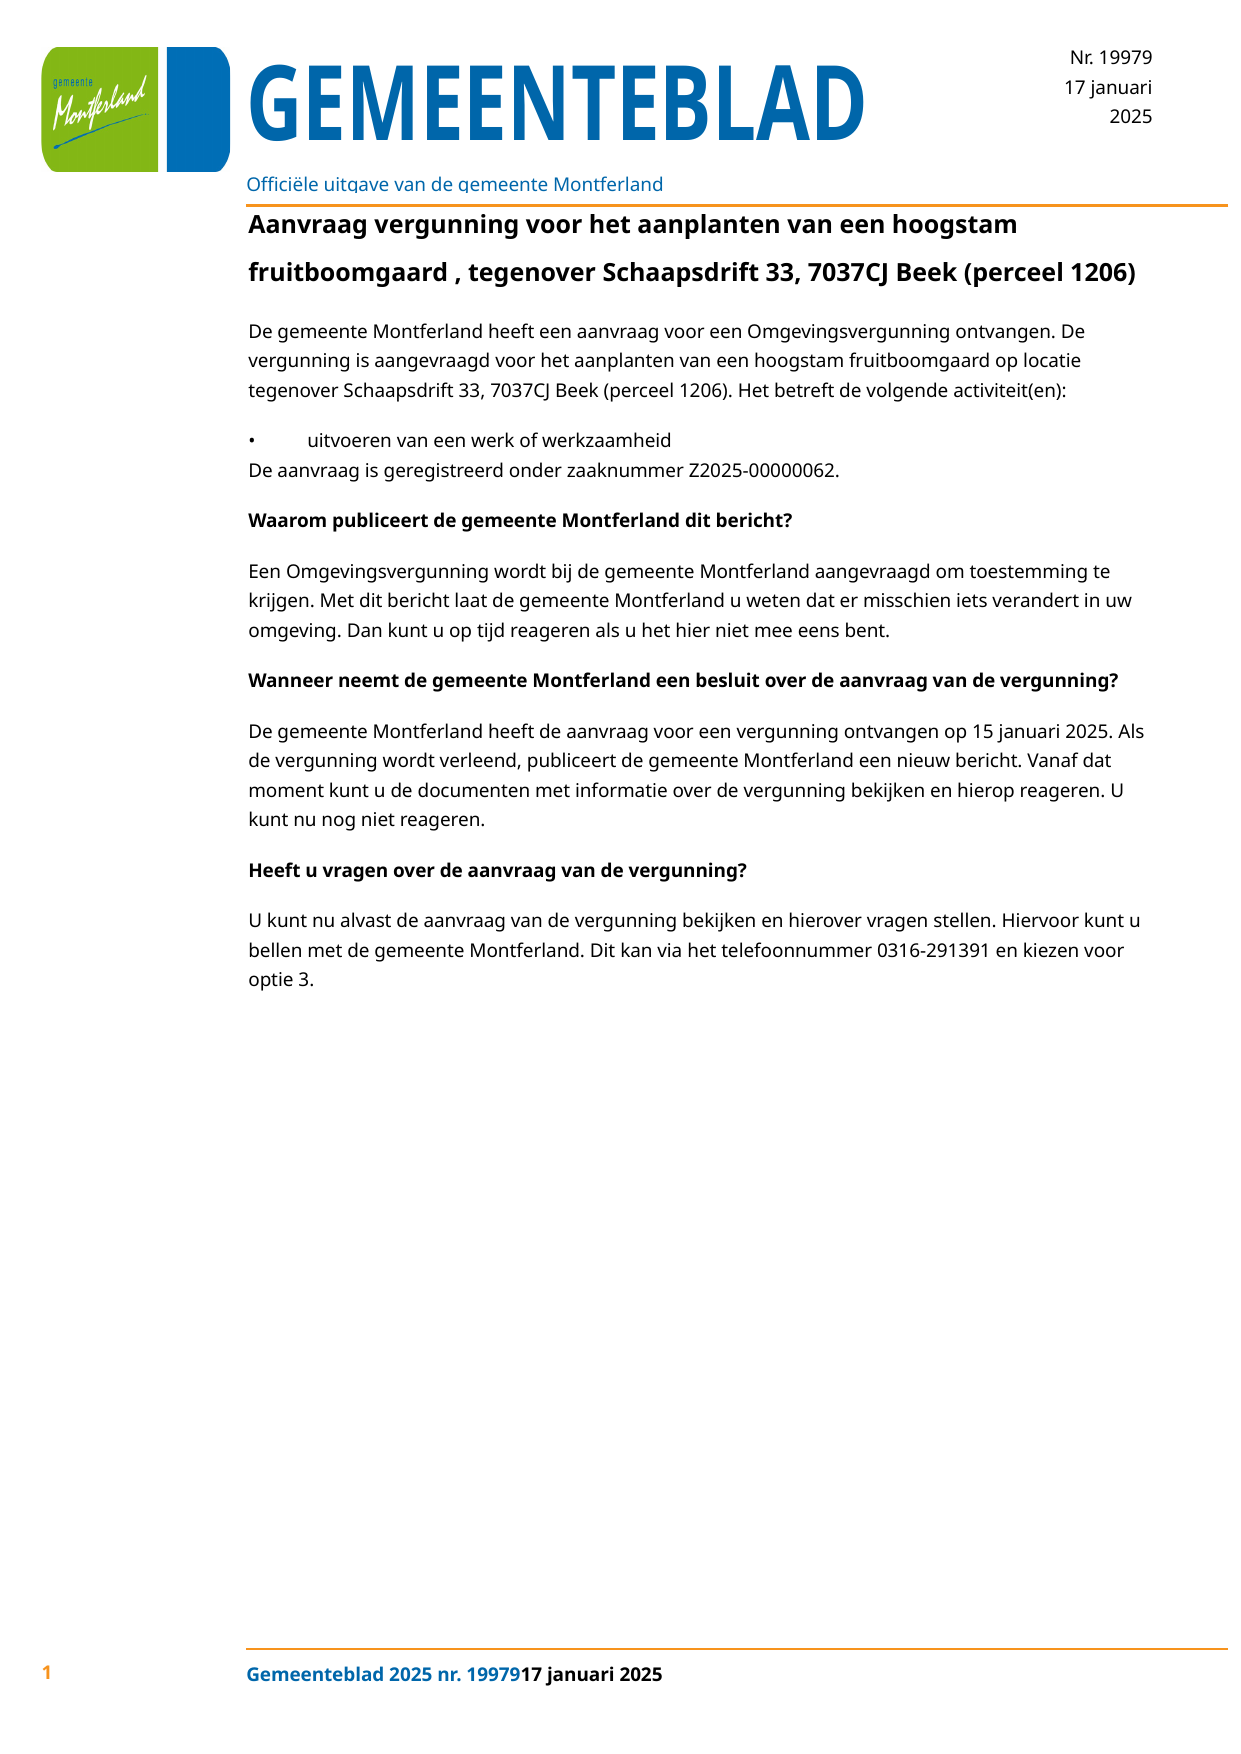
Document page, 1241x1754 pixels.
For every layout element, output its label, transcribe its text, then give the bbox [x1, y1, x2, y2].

text Heeft u vragen over de aanvraag van de vergunning? [248, 857, 1152, 883]
list uitvoeren van een werk of werkzaamheid [248, 427, 1152, 453]
text Aanvraag vergunning voor het aanplanten van een hoogstam fruitboomgaard , tegenover Schaapsdrift 33, 7037CJ Beek (perceel 1206) [248, 207, 1152, 288]
picture [41, 47, 231, 172]
text Wanneer neemt de gemeente Montferland een besluit over de aanvraag van de vergunning? [248, 667, 1152, 693]
text De aanvraag is geregistreerd onder zaaknummer Z2025-00000062. [248, 457, 1152, 483]
text Waarom publiceert de gemeente Montferland dit bericht? [248, 507, 1152, 533]
text De gemeente Montferland heeft de aanvraag voor een vergunning ontvangen op 15 januari 2025. Als de vergunning wordt verleend, publiceert de gemeente Montferland een nieuw bericht. Vanaf dat moment kunt u de documenten met informatie over de vergunning bekijken en hierop reageren. U kunt nu nog niet reageren. [248, 718, 1152, 832]
text De gemeente Montferland heeft een aanvraag voor een Omgevingsvergunning ontvangen. De vergunning is aangevraagd voor het aanplanten van een hoogstam fruitboomgaard op locatie tegenover Schaapsdrift 33, 7037CJ Beek (perceel 1206). Het betreft de volgende activiteit(en): [248, 318, 1152, 403]
text U kunt nu alvast de aanvraag van de vergunning bekijken en hierover vragen stellen. Hiervoor kunt u bellen met de gemeente Montferland. Dit kan via het telefoonnummer 0316-291391 en kiezen voor optie 3. [248, 907, 1152, 992]
text Een Omgevingsvergunning wordt bij de gemeente Montferland aangevraagd om toestemming te krijgen. Met dit bericht laat de gemeente Montferland u weten dat er misschien iets verandert in uw omgeving. Dan kunt u op tijd reageren als u het hier niet mee eens bent. [248, 558, 1152, 643]
